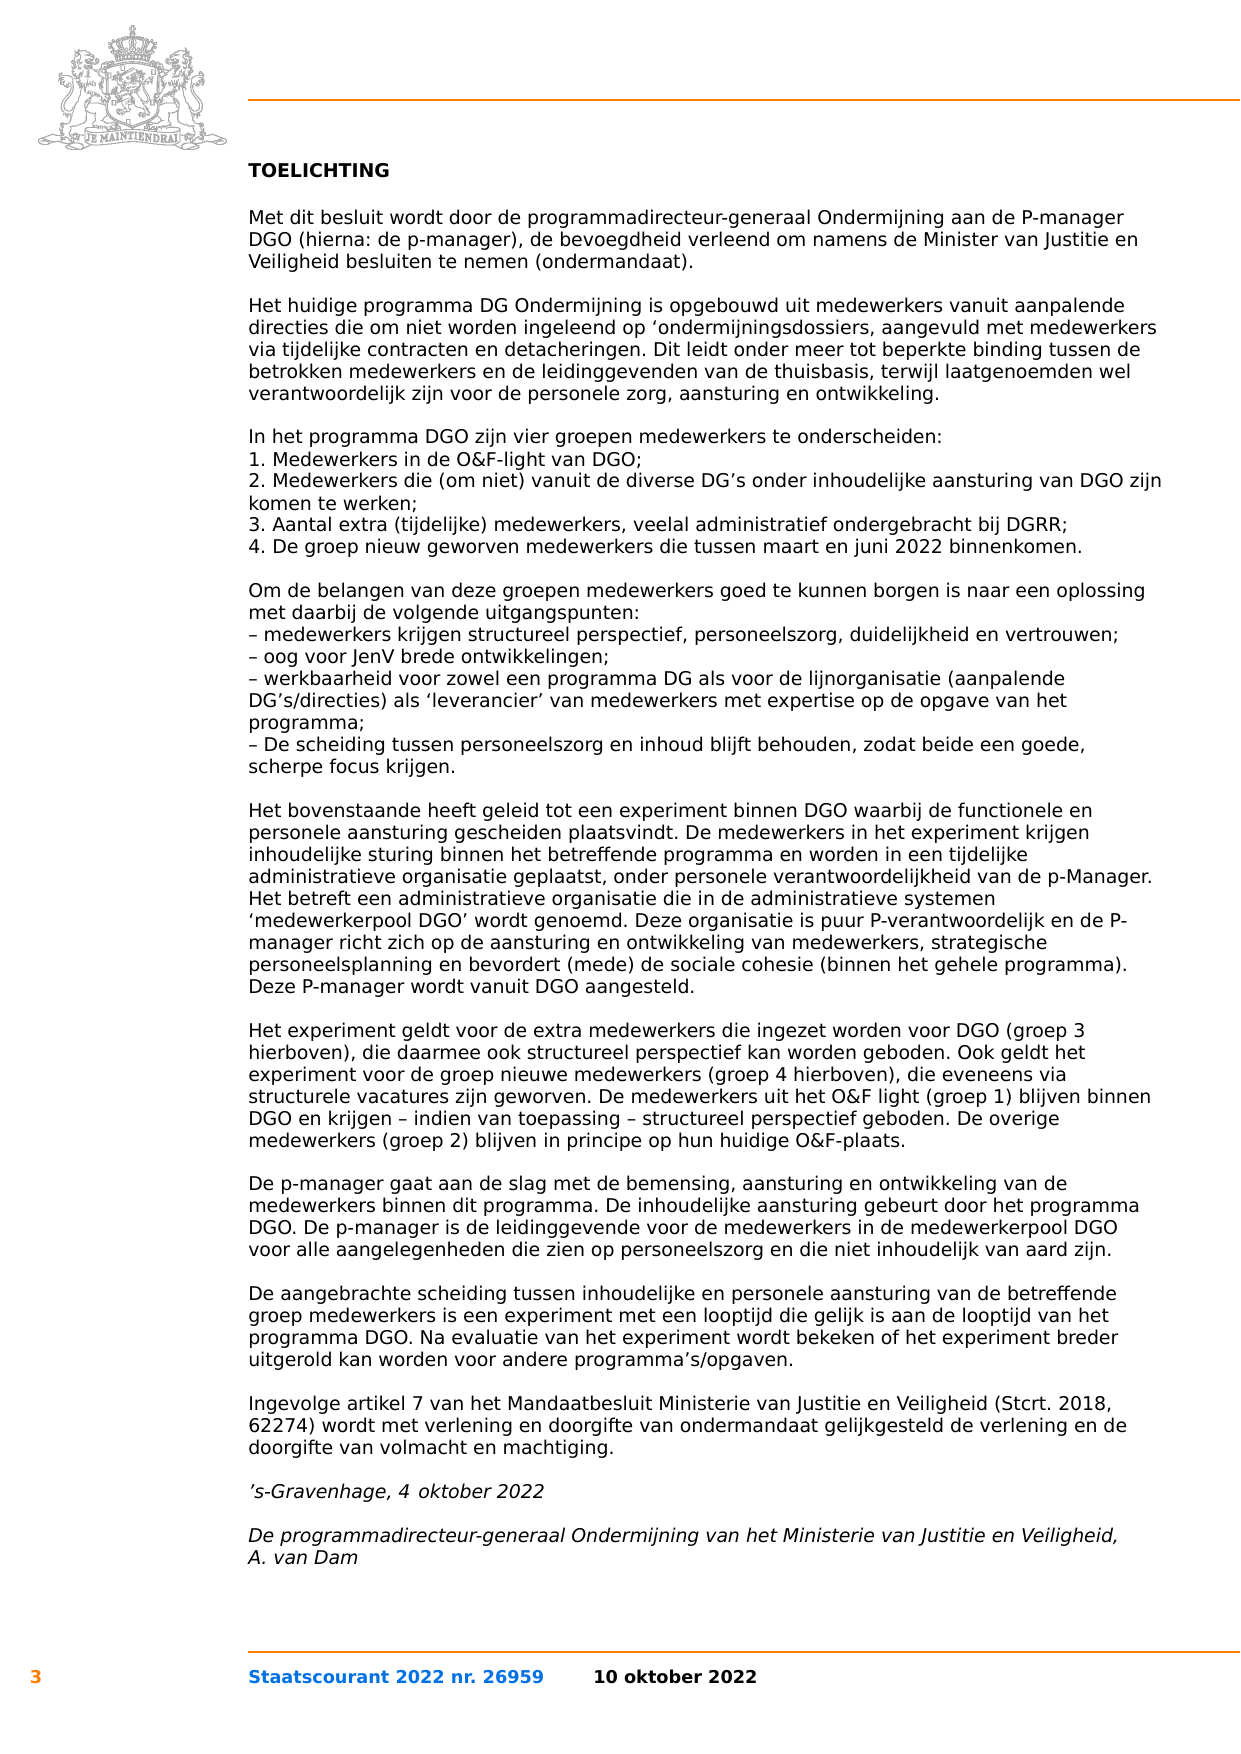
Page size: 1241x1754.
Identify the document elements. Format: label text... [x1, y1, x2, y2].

picture [38, 25, 227, 150]
text – oog voor JenV brede ontwikkelingen; [248, 646, 1163, 668]
text De aangebrachte scheiding tussen inhoudelijke en personele aansturing van de betreffende groep medewerkers is een experiment met een looptijd die gelijk is aan de looptijd van het programma DGO. Na evaluatie van het experiment wordt bekeken of het experiment breder uitgerold kan worden voor andere programma’s/opgaven. [248, 1283, 1163, 1371]
text – werkbaarheid voor zowel een programma DG als voor de lijnorganisatie (aanpalende DG’s/directies) als ‘leverancier’ van medewerkers met expertise op de opgave van het programma; [248, 668, 1163, 734]
text In het programma DGO zijn vier groepen medewerkers te onderscheiden: [248, 426, 1163, 448]
text 2. Medewerkers die (om niet) vanuit de diverse DG’s onder inhoudelijke aansturing van DGO zijn komen te werken; [248, 470, 1163, 514]
text ’s-Gravenhage, 4 oktober 2022 [248, 1481, 1163, 1503]
text Met dit besluit wordt door de programmadirecteur-generaal Ondermijning aan de P-manager DGO (hierna: de p-manager), de bevoegdheid verleend om namens de Minister van Justitie en Veiligheid besluiten te nemen (ondermandaat). [248, 207, 1163, 273]
text – De scheiding tussen personeelszorg en inhoud blijft behouden, zodat beide een goede, scherpe focus krijgen. [248, 734, 1163, 778]
text Het experiment geldt voor de extra medewerkers die ingezet worden voor DGO (groep 3 hierboven), die daarmee ook structureel perspectief kan worden geboden. Ook geldt het experiment voor de groep nieuwe medewerkers (groep 4 hierboven), die eveneens via structurele vacatures zijn geworven. De medewerkers uit het O&F light (groep 1) blijven binnen DGO en krijgen – indien van toepassing – structureel perspectief geboden. De overige medewerkers (groep 2) blijven in principe op hun huidige O&F-plaats. [248, 1019, 1163, 1151]
text 3. Aantal extra (tijdelijke) medewerkers, veelal administratief ondergebracht bij DGRR; [248, 514, 1163, 536]
text De p-manager gaat aan de slag met de bemensing, aansturing en ontwikkeling van de medewerkers binnen dit programma. De inhoudelijke aansturing gebeurt door het programma DGO. De p-manager is de leidinggevende voor de medewerkers in de medewerkerpool DGO voor alle aangelegenheden die zien op personeelszorg en die niet inhoudelijk van aard zijn. [248, 1173, 1163, 1261]
subtitle TOELICHTING [248, 160, 1163, 182]
text De programmadirecteur-generaal Ondermijning van het Ministerie van Justitie en Veiligheid, A. van Dam [248, 1524, 1163, 1568]
text Om de belangen van deze groepen medewerkers goed te kunnen borgen is naar een oplossing met daarbij de volgende uitgangspunten: [248, 580, 1163, 624]
text Ingevolge artikel 7 van het Mandaatbesluit Ministerie van Justitie en Veiligheid (Stcrt. 2018, 62274) wordt met verlening en doorgifte van ondermandaat gelijkgesteld de verlening en de doorgifte van volmacht en machtiging. [248, 1393, 1163, 1459]
text 4. De groep nieuw geworven medewerkers die tussen maart en juni 2022 binnenkomen. [248, 536, 1163, 558]
text Het huidige programma DG Ondermijning is opgebouwd uit medewerkers vanuit aanpalende directies die om niet worden ingeleend op ‘ondermijningsdossiers, aangevuld met medewerkers via tijdelijke contracten en detacheringen. Dit leidt onder meer tot beperkte binding tussen de betrokken medewerkers en de leidinggevenden van de thuisbasis, terwijl laatgenoemden wel verantwoordelijk zijn voor de personele zorg, aansturing en ontwikkeling. [248, 295, 1163, 404]
text 1. Medewerkers in de O&F-light van DGO; [248, 448, 1163, 470]
text Het bovenstaande heeft geleid tot een experiment binnen DGO waarbij de functionele en personele aansturing gescheiden plaatsvindt. De medewerkers in het experiment krijgen inhoudelijke sturing binnen het betreffende programma en worden in een tijdelijke administratieve organisatie geplaatst, onder personele verantwoordelijkheid van de p-Manager. Het betreft een administratieve organisatie die in de administratieve systemen ‘medewerkerpool DGO’ wordt genoemd. Deze organisatie is puur P-verantwoordelijk en de P-manager richt zich op de aansturing en ontwikkeling van medewerkers, strategische personeelsplanning en bevordert (mede) de sociale cohesie (binnen het gehele programma). Deze P-manager wordt vanuit DGO aangesteld. [248, 800, 1163, 998]
text – medewerkers krijgen structureel perspectief, personeelszorg, duidelijkheid en vertrouwen; [248, 624, 1163, 646]
